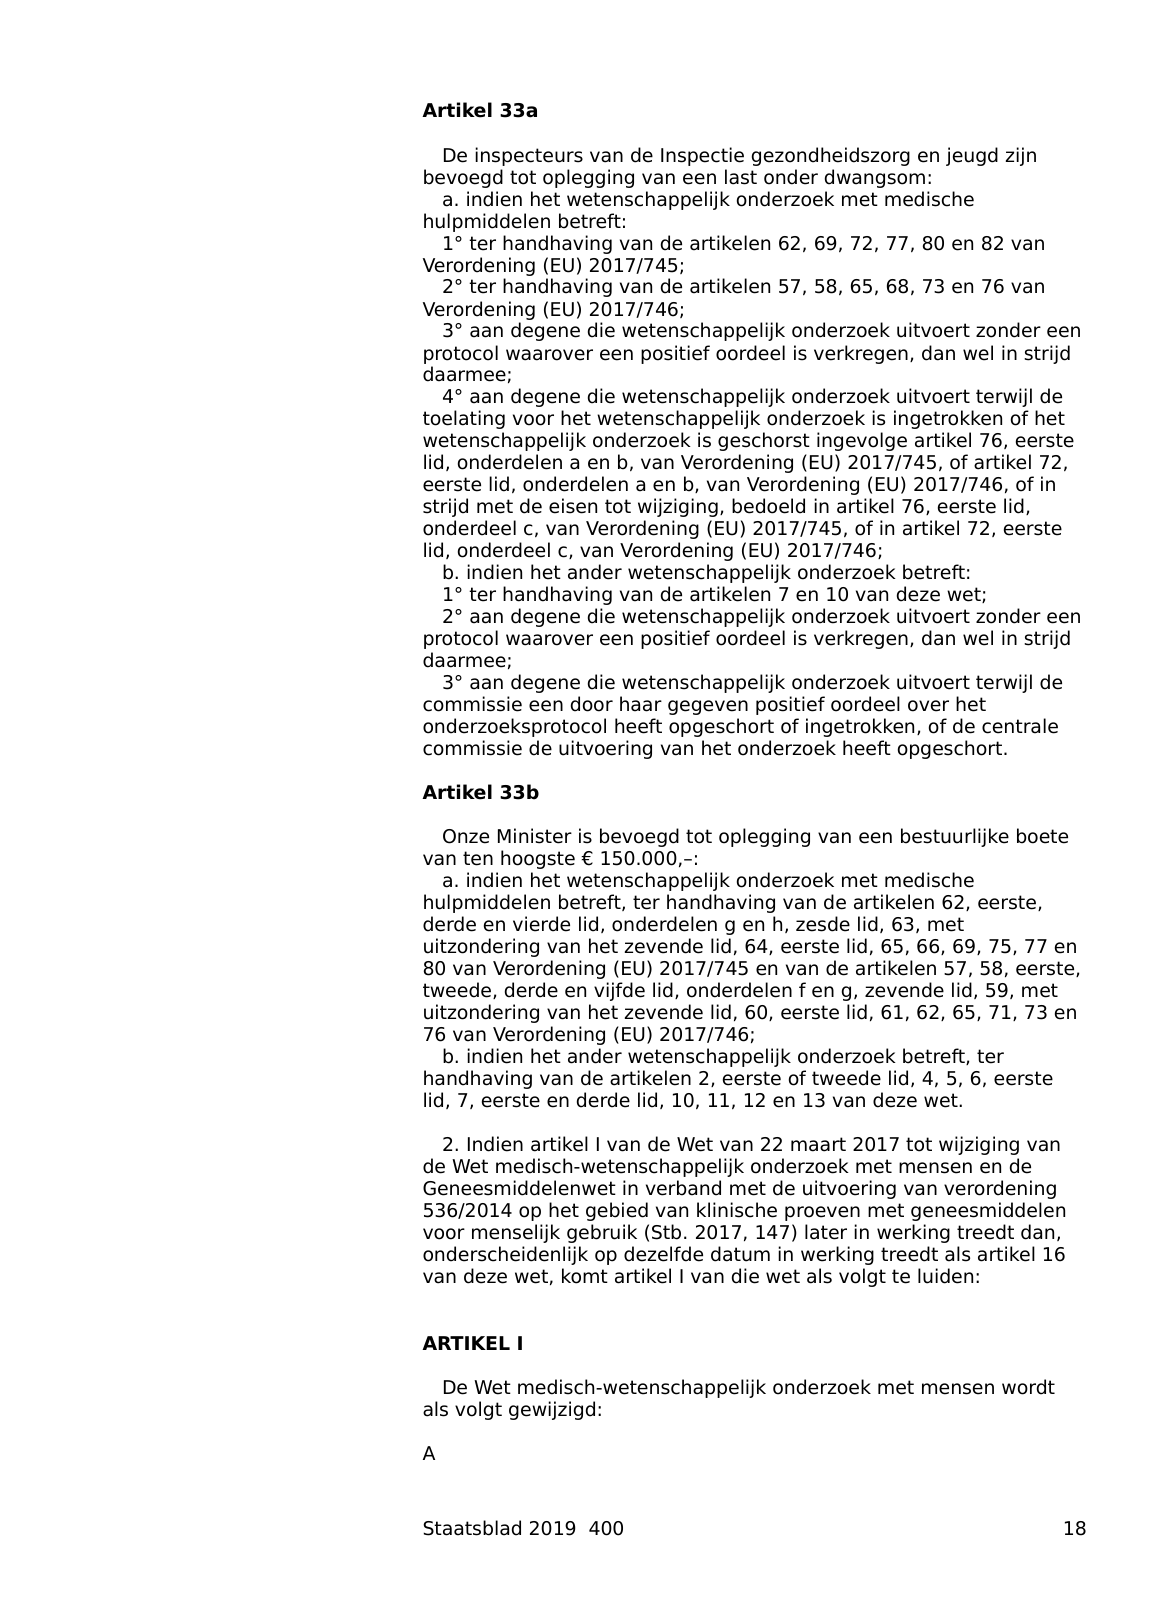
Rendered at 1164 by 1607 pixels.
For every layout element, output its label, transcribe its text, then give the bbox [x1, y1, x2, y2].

subtitle Artikel 33a [422, 100, 1087, 122]
text 2° aan degene die wetenschappelijk onderzoek uitvoert zonder een protocol waarover een positief oordeel is verkregen, dan wel in strijd daarmee; [422, 606, 1087, 672]
text a. indien het wetenschappelijk onderzoek met medische hulpmiddelen betreft: [422, 188, 1087, 232]
text 2° ter handhaving van de artikelen 57, 58, 65, 68, 73 en 76 van Verordening (EU) 2017/746; [422, 276, 1087, 320]
text Onze Minister is bevoegd tot oplegging van een bestuurlijke boete van ten hoogste € 150.000,–: [422, 826, 1087, 870]
subtitle ARTIKEL I [422, 1332, 1087, 1354]
subtitle Artikel 33b [422, 782, 1087, 804]
text 1° ter handhaving van de artikelen 62, 69, 72, 77, 80 en 82 van Verordening (EU) 2017/745; [422, 232, 1087, 276]
text 4° aan degene die wetenschappelijk onderzoek uitvoert terwijl de toelating voor het wetenschappelijk onderzoek is ingetrokken of het wetenschappelijk onderzoek is geschorst ingevolge artikel 76, eerste lid, onderdelen a en b, van Verordening (EU) 2017/745, of artikel 72, eerste lid, onderdelen a en b, van Verordening (EU) 2017/746, of in strijd met de eisen tot wijziging, bedoeld in artikel 76, eerste lid, onderdeel c, van Verordening (EU) 2017/745, of in artikel 72, eerste lid, onderdeel c, van Verordening (EU) 2017/746; [422, 386, 1087, 562]
text A [422, 1443, 1087, 1465]
text 2. Indien artikel I van de Wet van 22 maart 2017 tot wijziging van de Wet medisch-wetenschappelijk onderzoek met mensen en de Geneesmiddelenwet in verband met de uitvoering van verordening 536/2014 op het gebied van klinische proeven met geneesmiddelen voor menselijk gebruik (Stb. 2017, 147) later in werking treedt dan, onderscheidenlijk op dezelfde datum in werking treedt als artikel 16 van deze wet, komt artikel I van die wet als volgt te luiden: [422, 1134, 1087, 1288]
text 3° aan degene die wetenschappelijk onderzoek uitvoert zonder een protocol waarover een positief oordeel is verkregen, dan wel in strijd daarmee; [422, 320, 1087, 386]
text b. indien het ander wetenschappelijk onderzoek betreft: [422, 562, 1087, 584]
text a. indien het wetenschappelijk onderzoek met medische hulpmiddelen betreft, ter handhaving van de artikelen 62, eerste, derde en vierde lid, onderdelen g en h, zesde lid, 63, met uitzondering van het zevende lid, 64, eerste lid, 65, 66, 69, 75, 77 en 80 van Verordening (EU) 2017/745 en van de artikelen 57, 58, eerste, tweede, derde en vijfde lid, onderdelen f en g, zevende lid, 59, met uitzondering van het zevende lid, 60, eerste lid, 61, 62, 65, 71, 73 en 76 van Verordening (EU) 2017/746; [422, 870, 1087, 1046]
text 1° ter handhaving van de artikelen 7 en 10 van deze wet; [422, 584, 1087, 606]
text De inspecteurs van de Inspectie gezondheidszorg en jeugd zijn bevoegd tot oplegging van een last onder dwangsom: [422, 144, 1087, 188]
text De Wet medisch-wetenschappelijk onderzoek met mensen wordt als volgt gewijzigd: [422, 1377, 1087, 1421]
text b. indien het ander wetenschappelijk onderzoek betreft, ter handhaving van de artikelen 2, eerste of tweede lid, 4, 5, 6, eerste lid, 7, eerste en derde lid, 10, 11, 12 en 13 van deze wet. [422, 1046, 1087, 1112]
text 3° aan degene die wetenschappelijk onderzoek uitvoert terwijl de commissie een door haar gegeven positief oordeel over het onderzoeksprotocol heeft opgeschort of ingetrokken, of de centrale commissie de uitvoering van het onderzoek heeft opgeschort. [422, 672, 1087, 760]
